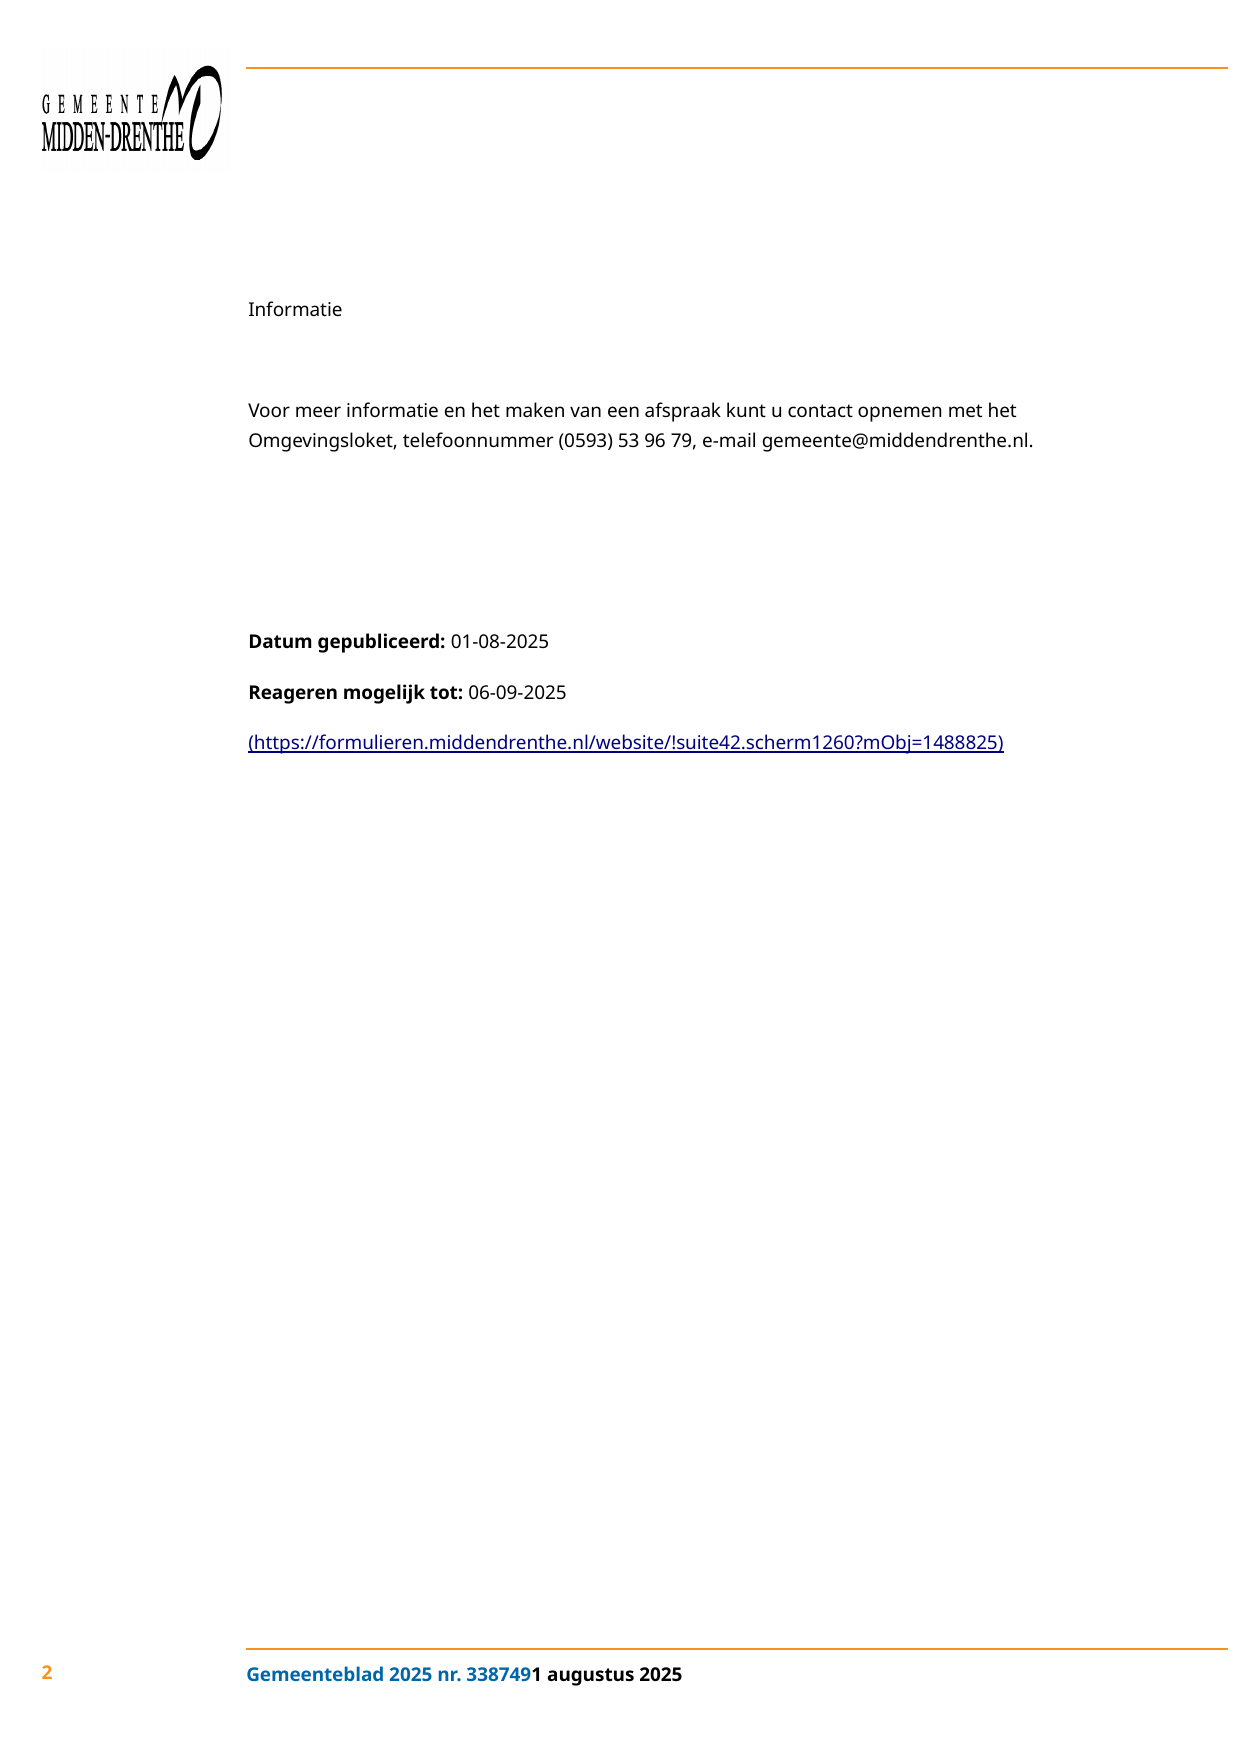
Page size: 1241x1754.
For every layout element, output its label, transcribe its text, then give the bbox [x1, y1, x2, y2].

text Informatie [248, 296, 1152, 322]
text (https://formulieren.middendrenthe.nl/website/!suite42.scherm1260?mObj=1488825) [248, 729, 1152, 755]
text Datum gepubliceerd: 01-08-2025 [248, 628, 1152, 654]
text Voor meer informatie en het maken van een afspraak kunt u contact opnemen met het Omgevingsloket, telefoonnummer (0593) 53 96 79, e-mail gemeente@middendrenthe.nl. [248, 397, 1152, 453]
text Reageren mogelijk tot: 06-09-2025 [248, 679, 1152, 705]
picture [41, 47, 231, 172]
